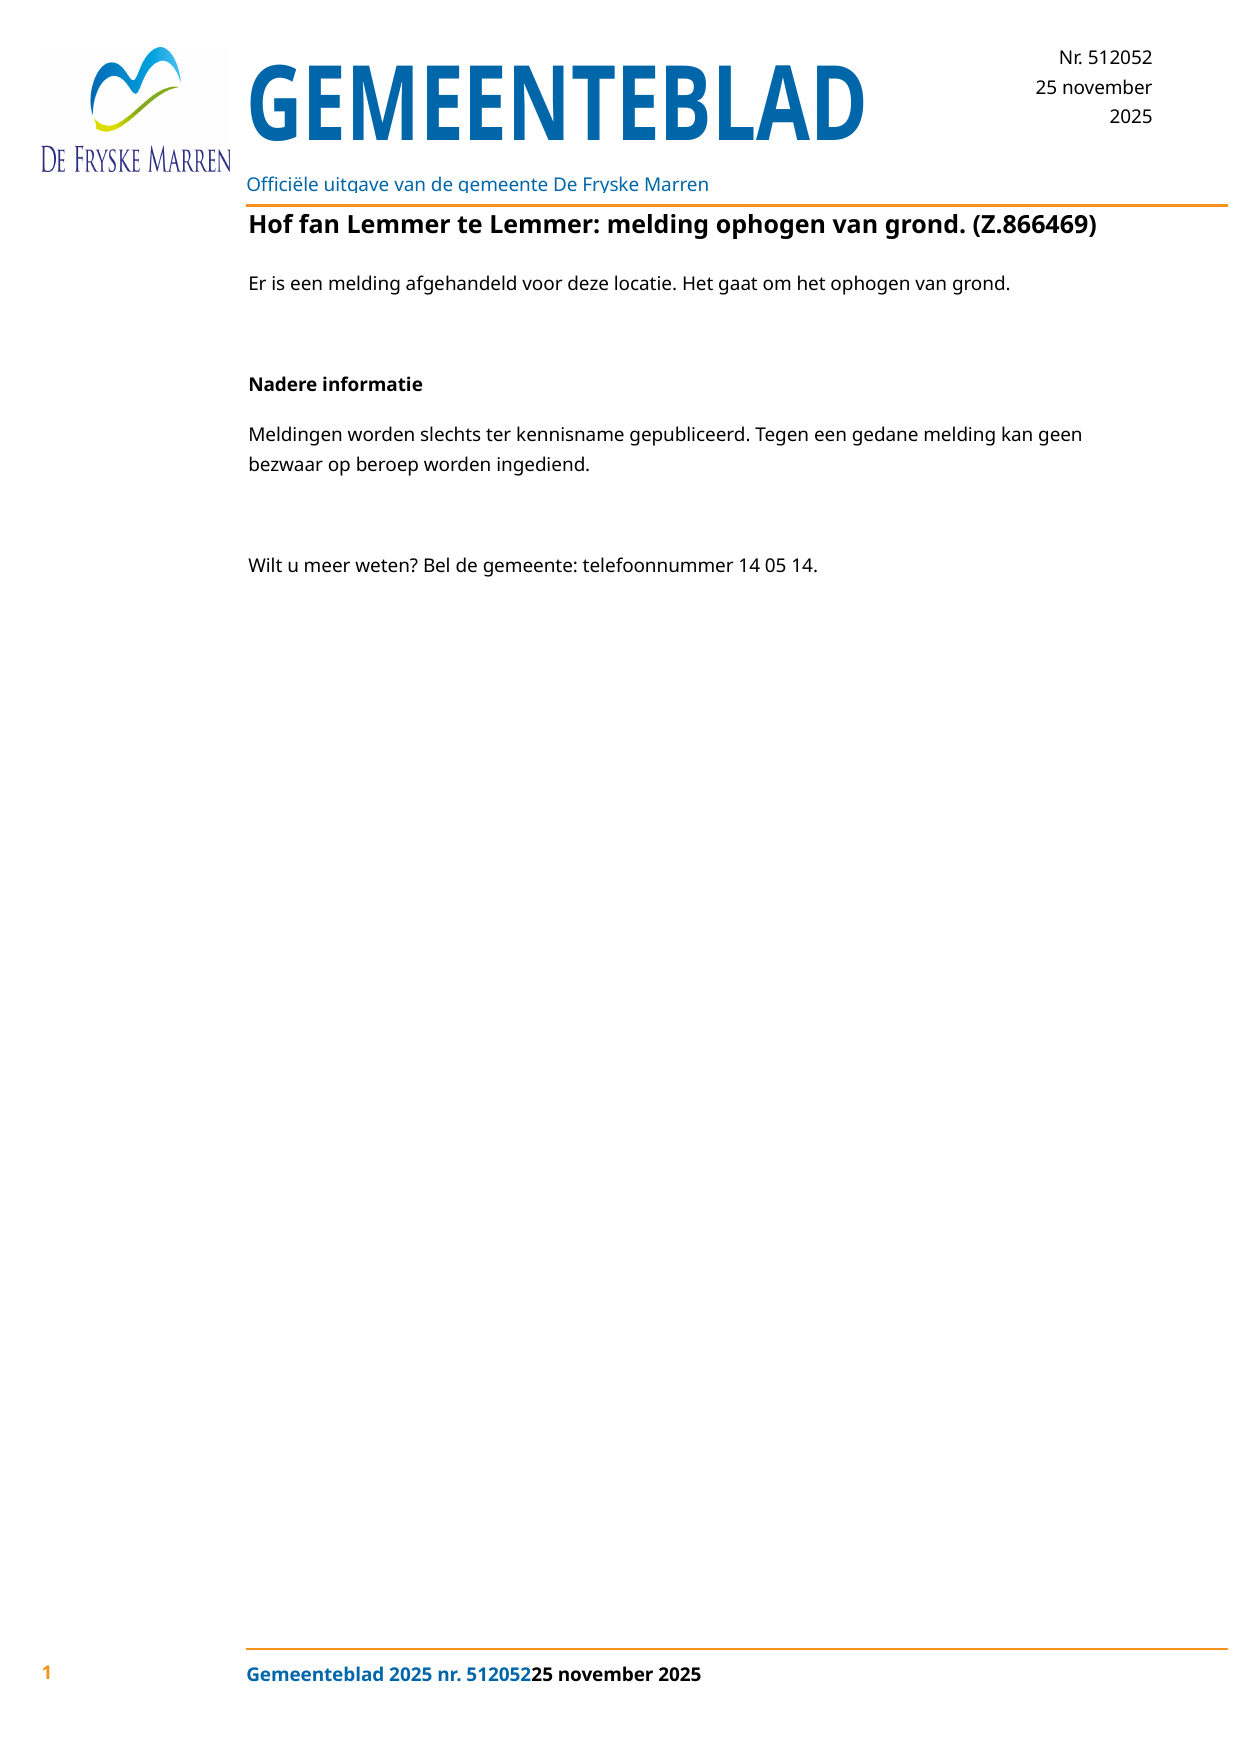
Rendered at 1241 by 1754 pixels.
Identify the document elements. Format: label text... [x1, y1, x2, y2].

text Nadere informatie [248, 371, 1152, 397]
text Wilt u meer weten? Bel de gemeente: telefoonnummer 14 05 14. [248, 552, 1152, 578]
text Meldingen worden slechts ter kennisname gepubliceerd. Tegen een gedane melding kan geen bezwaar op beroep worden ingediend. [248, 422, 1152, 477]
text Er is een melding afgehandeld voor deze locatie. Het gaat om het ophogen van grond. [248, 270, 1152, 296]
picture [41, 47, 231, 172]
text Hof fan Lemmer te Lemmer: melding ophogen van grond. (Z.866469) [248, 207, 1152, 241]
